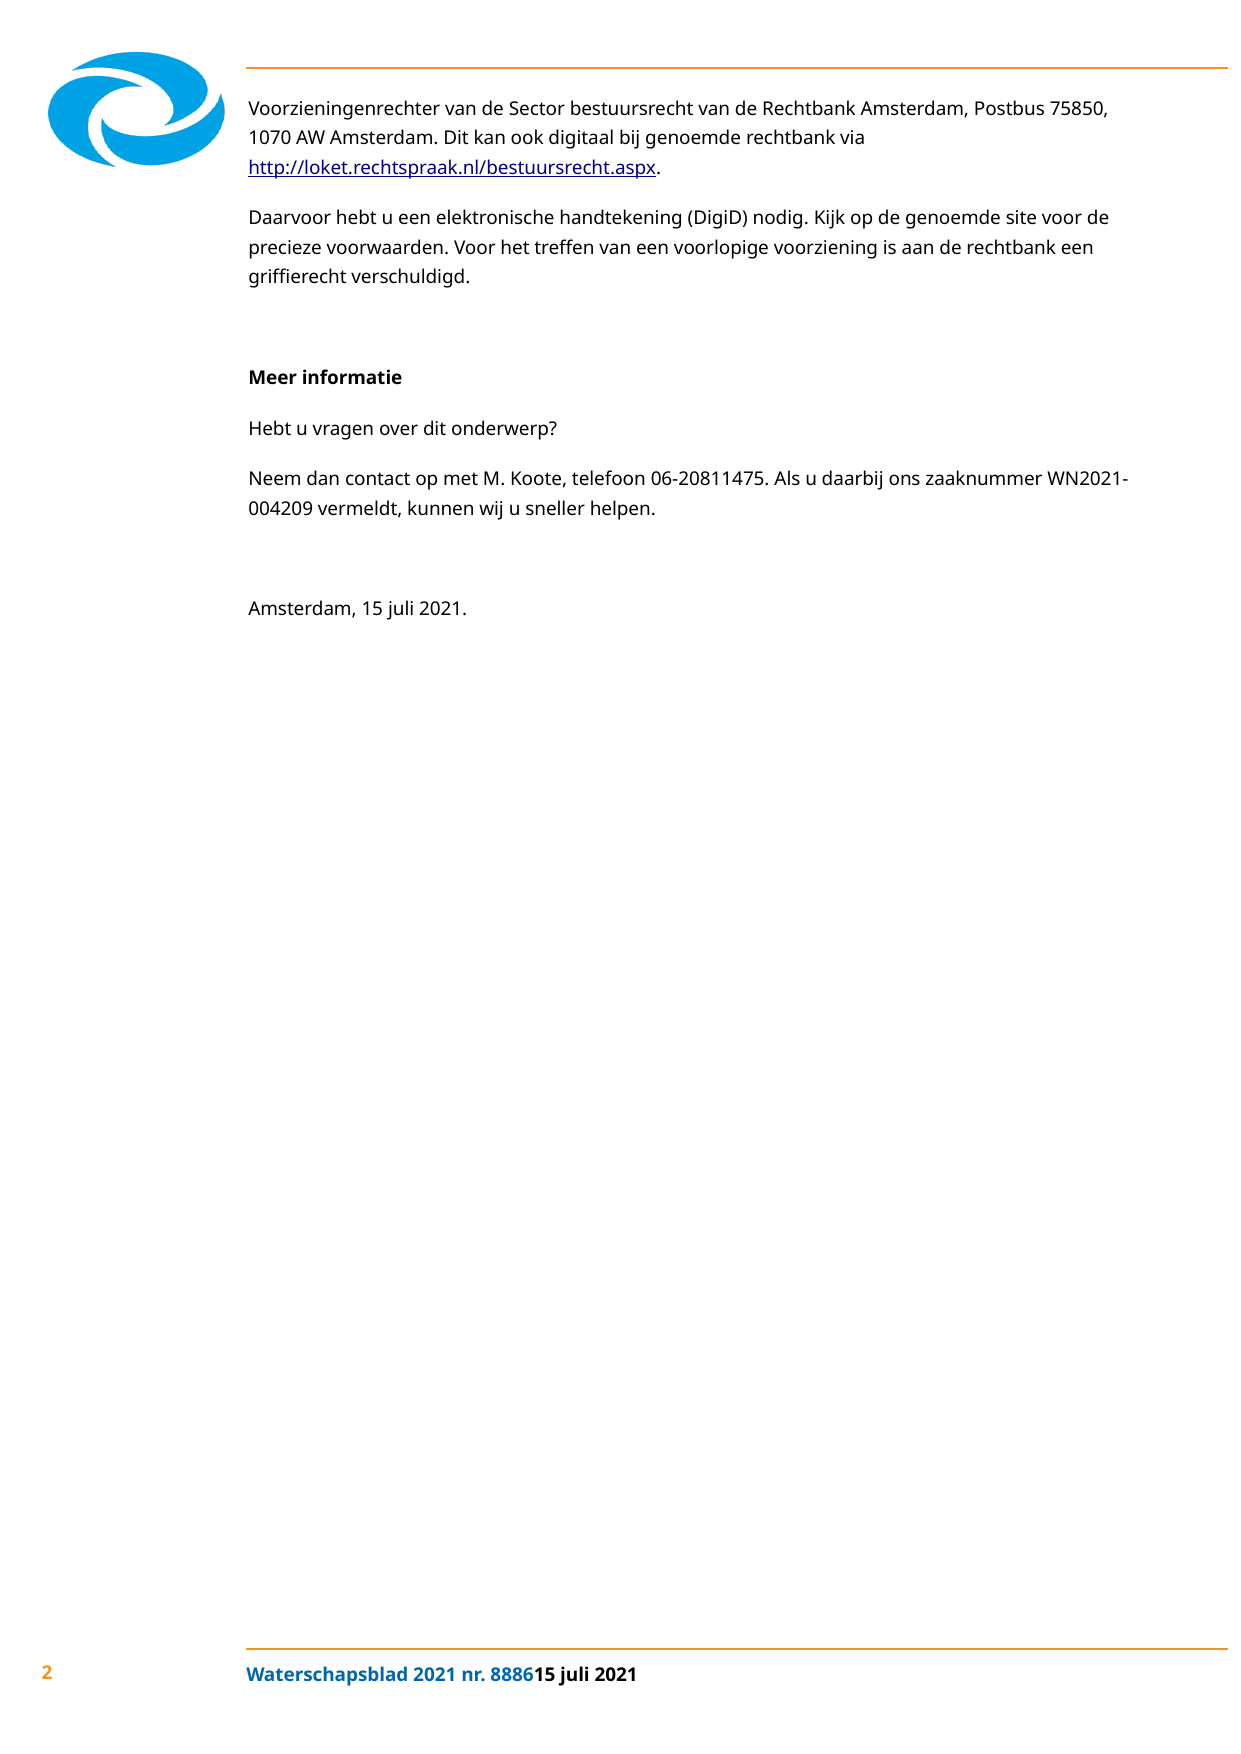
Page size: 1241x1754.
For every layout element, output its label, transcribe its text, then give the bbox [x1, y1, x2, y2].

text Neem dan contact op met M. Koote, telefoon 06-20811475. Als u daarbij ons zaaknummer WN2021-004209 vermeldt, kunnen wij u sneller helpen. [248, 465, 1152, 521]
picture [41, 47, 231, 172]
text Voorzieningenrechter van de Sector bestuursrecht van de Rechtbank Amsterdam, Postbus 75850, 1070 AW Amsterdam. Dit kan ook digitaal bij genoemde rechtbank via http://loket.rechtspraak.nl/bestuursrecht.aspx. [248, 95, 1152, 180]
text Amsterdam, 15 juli 2021. [248, 596, 1152, 621]
text Daarvoor hebt u een elektronische handtekening (DigiD) nodig. Kijk op de genoemde site voor de precieze voorwaarden. Voor het treffen van een voorlopige voorziening is aan de rechtbank een griffierecht verschuldigd. [248, 204, 1152, 289]
text Meer informatie [248, 364, 1152, 390]
text Hebt u vragen over dit onderwerp? [248, 415, 1152, 441]
